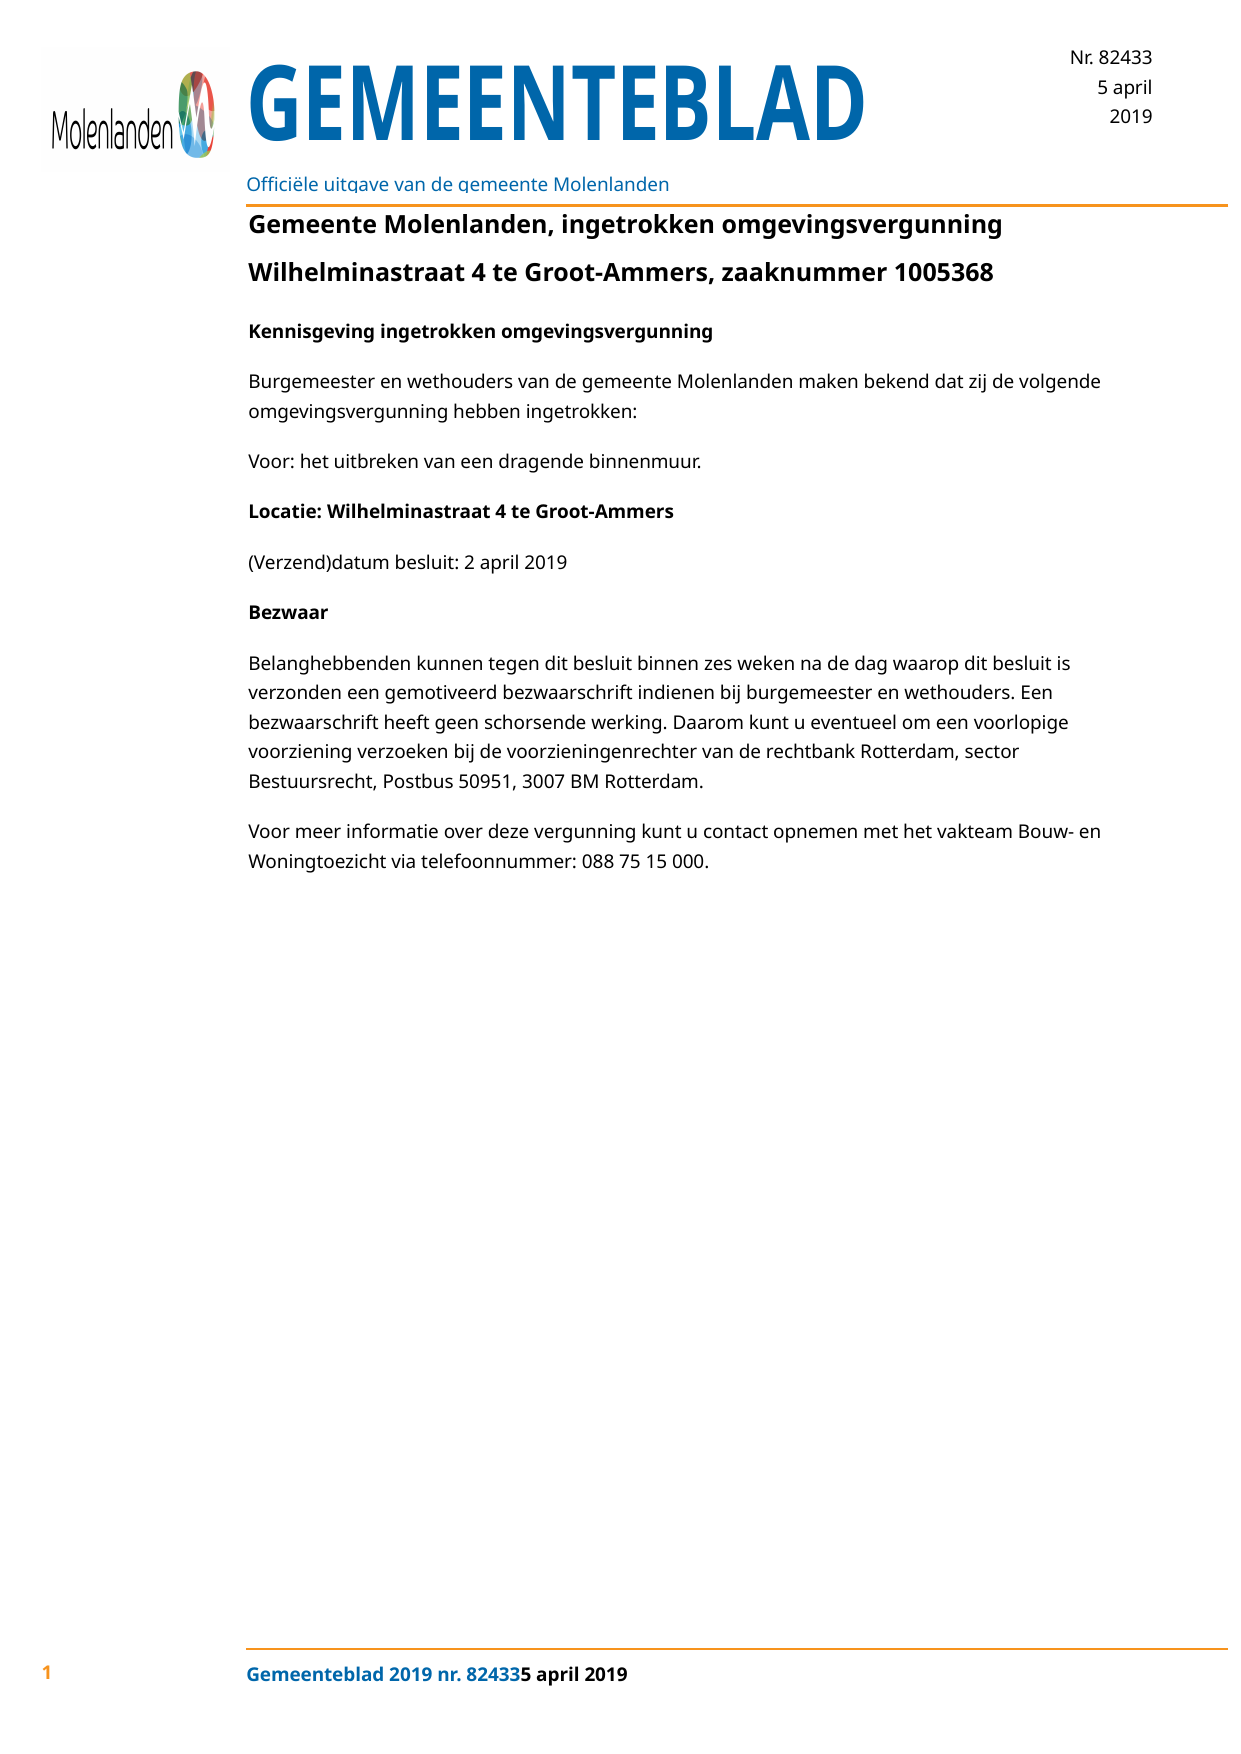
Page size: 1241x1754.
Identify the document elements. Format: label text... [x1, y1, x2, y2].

picture [41, 47, 231, 172]
text Gemeente Molenlanden, ingetrokken omgevingsvergunning Wilhelminastraat 4 te Groot-Ammers, zaaknummer 1005368 [248, 207, 1152, 288]
text Belanghebbenden kunnen tegen dit besluit binnen zes weken na de dag waarop dit besluit is verzonden een gemotiveerd bezwaarschrift indienen bij burgemeester en wethouders. Een bezwaarschrift heeft geen schorsende werking. Daarom kunt u eventueel om een voorlopige voorziening verzoeken bij de voorzieningenrechter van de rechtbank Rotterdam, sector Bestuursrecht, Postbus 50951, 3007 BM Rotterdam. [248, 650, 1152, 794]
text Locatie: Wilhelminastraat 4 te Groot-Ammers [248, 499, 1152, 524]
text Voor meer informatie over deze vergunning kunt u contact opnemen met het vakteam Bouw- en Woningtoezicht via telefoonnummer: 088 75 15 000. [248, 819, 1152, 874]
text Bezwaar [248, 599, 1152, 625]
text Voor: het uitbreken van een dragende binnenmuur. [248, 448, 1152, 474]
text Kennisgeving ingetrokken omgevingsvergunning [248, 318, 1152, 344]
text (Verzend)datum besluit: 2 april 2019 [248, 549, 1152, 575]
text Burgemeester en wethouders van de gemeente Molenlanden maken bekend dat zij de volgende omgevingsvergunning hebben ingetrokken: [248, 368, 1152, 424]
